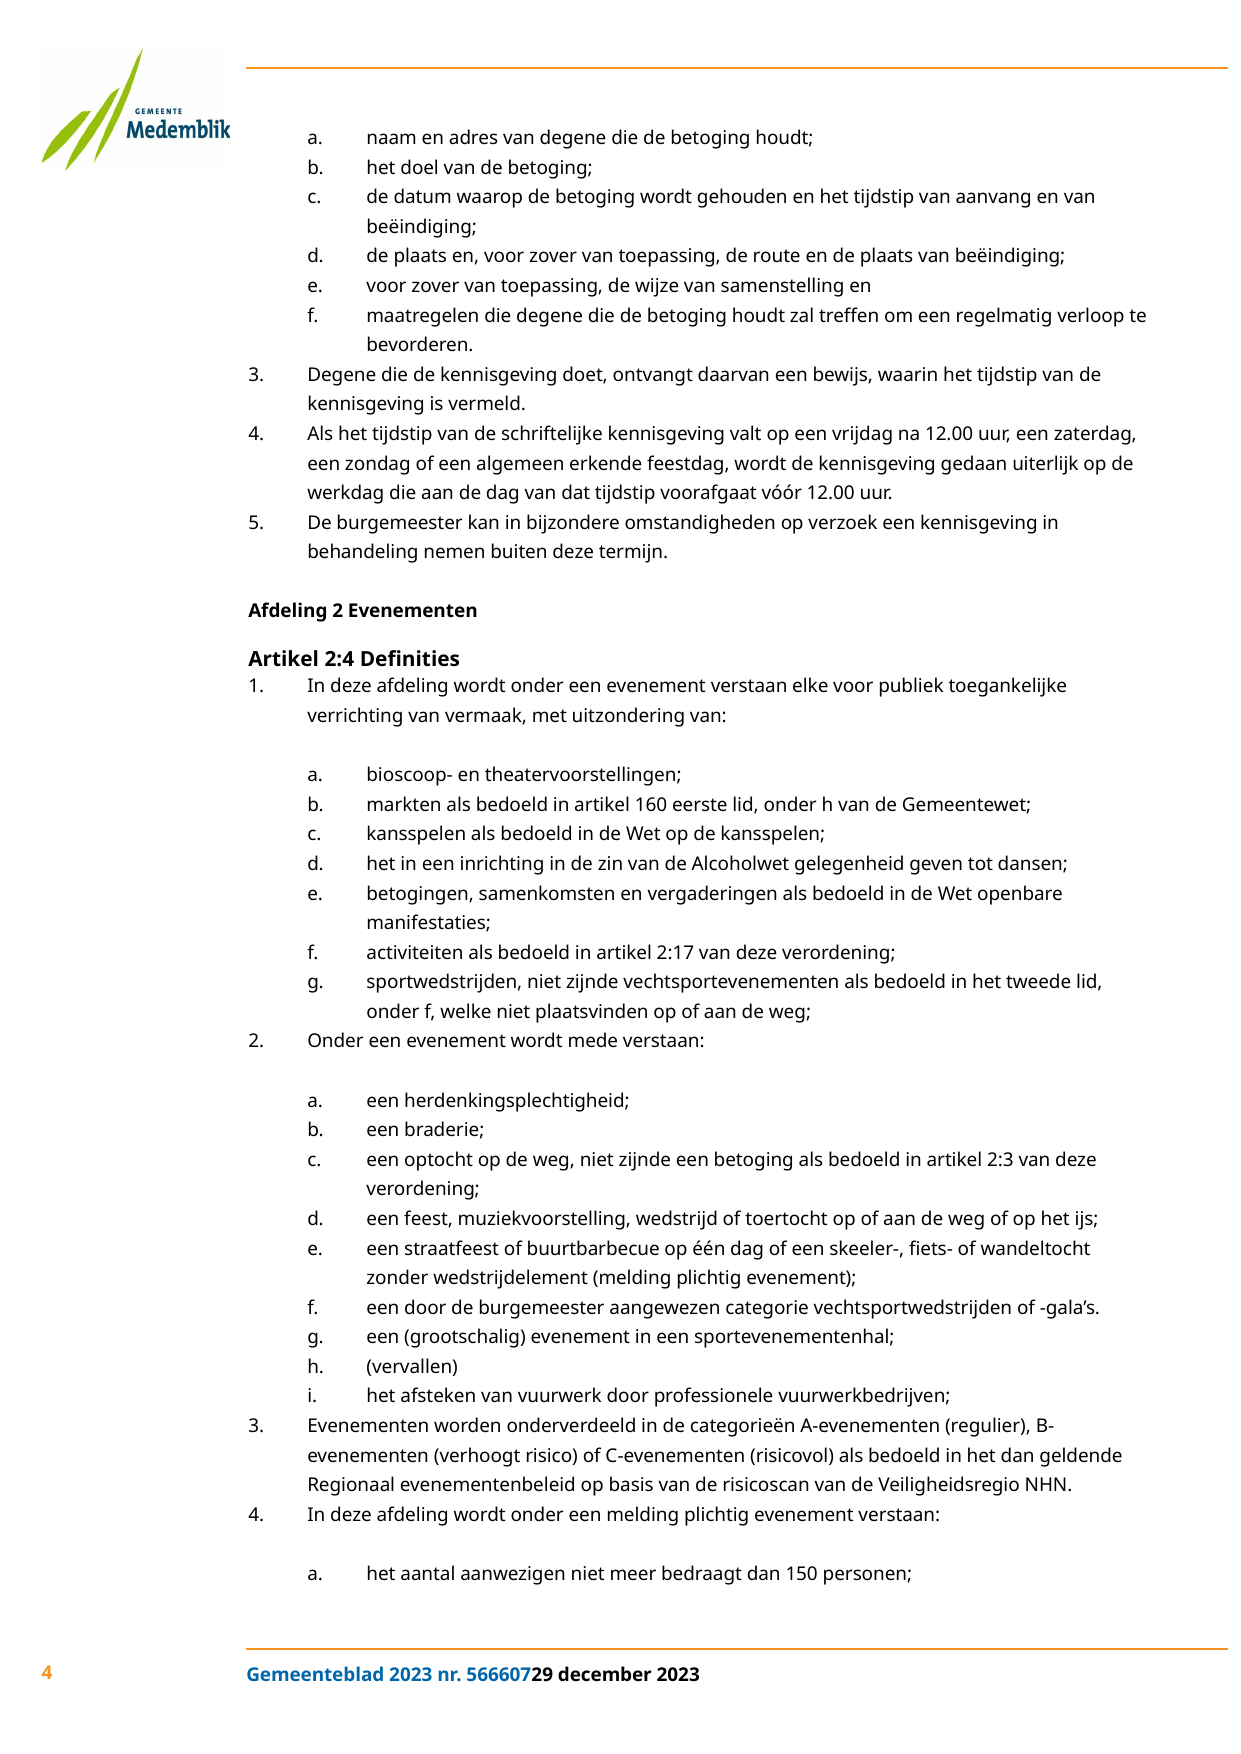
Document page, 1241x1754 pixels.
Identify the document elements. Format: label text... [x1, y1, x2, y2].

list een straatfeest of buurtbarbecue op één dag of een skeeler-, fiets- of wandeltocht zonder wedstrijdelement (melding plichtig evenement); [307, 1235, 1152, 1290]
text Afdeling 2 Evenementen [248, 598, 1152, 623]
list De burgemeester kan in bijzondere omstandigheden op verzoek een kennisgeving in behandeling nemen buiten deze termijn. [248, 509, 1152, 564]
picture [41, 47, 231, 172]
list Degene die de kennisgeving doet, ontvangt daarvan een bewijs, waarin het tijdstip van de kennisgeving is vermeld. [248, 361, 1152, 416]
list markten als bedoeld in artikel 160 eerste lid, onder h van de Gemeentewet; [307, 791, 1152, 817]
list een herdenkingsplechtigheid; [307, 1087, 1152, 1113]
list Als het tijdstip van de schriftelijke kennisgeving valt op een vrijdag na 12.00 uur, een zaterdag, een zondag of een algemeen erkende feestdag, wordt de kennisgeving gedaan uiterlijk op de werkdag die aan de dag van dat tijdstip voorafgaat vóór 12.00 uur. [248, 420, 1152, 505]
list het afsteken van vuurwerk door professionele vuurwerkbedrijven; [307, 1383, 1152, 1408]
list een door de burgemeester aangewezen categorie vechtsportwedstrijden of -gala’s. [307, 1294, 1152, 1320]
list een optocht op de weg, niet zijnde een betoging als bedoeld in artikel 2:3 van deze verordening; [307, 1146, 1152, 1201]
list maatregelen die degene die de betoging houdt zal treffen om een regelmatig verloop te bevorderen. [307, 302, 1152, 357]
list het doel van de betoging; [307, 154, 1152, 180]
list bioscoop- en theatervoorstellingen; [307, 761, 1152, 787]
text Artikel 2:4 Definities [248, 644, 1152, 673]
list kansspelen als bedoeld in de Wet op de kansspelen; [307, 821, 1152, 846]
list Evenementen worden onderverdeeld in de categorieën A-evenementen (regulier), B-evenementen (verhoogt risico) of C-evenementen (risicovol) als bedoeld in het dan geldende Regionaal evenementenbeleid op basis van de risicoscan van de Veiligheidsregio NHN. [248, 1412, 1152, 1497]
list betogingen, samenkomsten en vergaderingen als bedoeld in de Wet openbare manifestaties; [307, 880, 1152, 935]
list naam en adres van degene die de betoging houdt; [307, 124, 1152, 150]
list een (grootschalig) evenement in een sportevenementenhal; [307, 1323, 1152, 1349]
list een feest, muziekvoorstelling, wedstrijd of toertocht op of aan de weg of op het ijs; [307, 1205, 1152, 1231]
list de datum waarop de betoging wordt gehouden en het tijdstip van aanvang en van beëindiging; [307, 183, 1152, 239]
list de plaats en, voor zover van toepassing, de route en de plaats van beëindiging; [307, 243, 1152, 268]
list voor zover van toepassing, de wijze van samenstelling en [307, 272, 1152, 298]
list sportwedstrijden, niet zijnde vechtsportevenementen als bedoeld in het tweede lid, onder f, welke niet plaatsvinden op of aan de weg; [307, 968, 1152, 1024]
list Onder een evenement wordt mede verstaan: [248, 1028, 1152, 1053]
list het in een inrichting in de zin van de Alcoholwet gelegenheid geven tot dansen; [307, 850, 1152, 876]
list In deze afdeling wordt onder een melding plichtig evenement verstaan: [248, 1501, 1152, 1527]
list In deze afdeling wordt onder een evenement verstaan elke voor publiek toegankelijke verrichting van vermaak, met uitzondering van: [248, 673, 1152, 728]
list een braderie; [307, 1116, 1152, 1142]
list het aantal aanwezigen niet meer bedraagt dan 150 personen; [307, 1560, 1152, 1586]
list activiteiten als bedoeld in artikel 2:17 van deze verordening; [307, 939, 1152, 965]
list (vervallen) [307, 1353, 1152, 1379]
